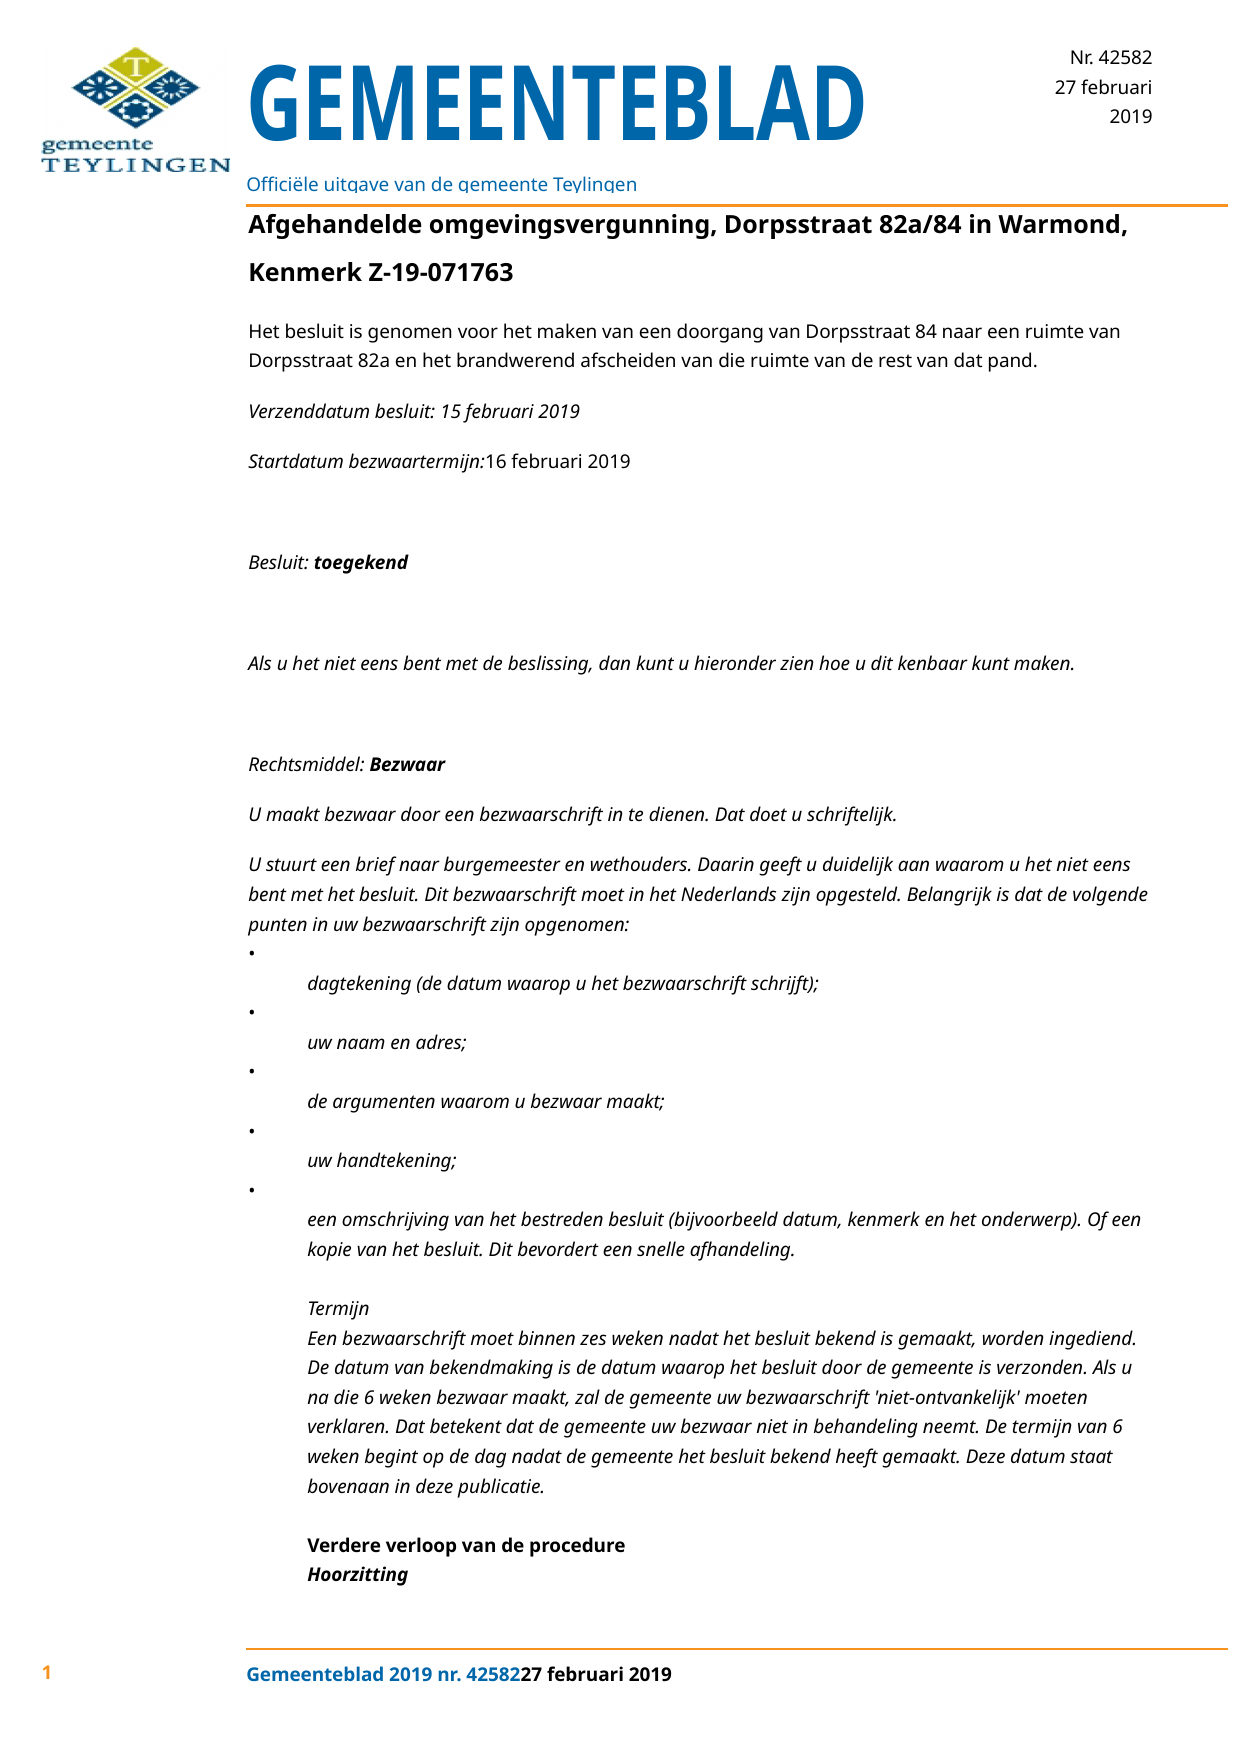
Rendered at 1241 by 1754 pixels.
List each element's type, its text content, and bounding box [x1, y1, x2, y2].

list dagtekening (de datum waarop u het bezwaarschrift schrijft); [248, 970, 1152, 996]
list uw handtekening; [248, 1147, 1152, 1173]
text U maakt bezwaar door een bezwaarschrift in te dienen. Dat doet u schriftelijk. [248, 801, 1152, 827]
text Startdatum bezwaartermijn:16 februari 2019 [248, 448, 1152, 474]
picture [41, 47, 231, 172]
text Als u het niet eens bent met de beslissing, dan kunt u hieronder zien hoe u dit kenbaar kunt maken. [248, 650, 1152, 676]
list Verdere verloop van de procedure [248, 1532, 1152, 1558]
text Het besluit is genomen voor het maken van een doorgang van Dorpsstraat 84 naar een ruimte van Dorpsstraat 82a en het brandwerend afscheiden van die ruimte van de rest van dat pand. [248, 318, 1152, 373]
text U stuurt een brief naar burgemeester en wethouders. Daarin geeft u duidelijk aan waarom u het niet eens bent met het besluit. Dit bezwaarschrift moet in het Nederlands zijn opgesteld. Belangrijk is dat de volgende punten in uw bezwaarschrift zijn opgenomen: [248, 852, 1152, 937]
list Termijn [248, 1295, 1152, 1321]
text Verzenddatum besluit: 15 februari 2019 [248, 398, 1152, 424]
list uw naam en adres; [248, 1029, 1152, 1055]
text Besluit: toegekend [248, 549, 1152, 575]
list Een bezwaarschrift moet binnen zes weken nadat het besluit bekend is gemaakt, worden ingediend. De datum van bekendmaking is de datum waarop het besluit door de gemeente is verzonden. Als u na die 6 weken bezwaar maakt, zal de gemeente uw bezwaarschrift 'niet-ontvankelijk' moeten verklaren. Dat betekent dat de gemeente uw bezwaar niet in behandeling neemt. De termijn van 6 weken begint op de dag nadat de gemeente het besluit bekend heeft gemaakt. Deze datum staat bovenaan in deze publicatie. [248, 1325, 1152, 1499]
text Rechtsmiddel: Bezwaar [248, 751, 1152, 777]
list de argumenten waarom u bezwaar maakt; [248, 1088, 1152, 1114]
list Hoorzitting [248, 1562, 1152, 1587]
list een omschrijving van het bestreden besluit (bijvoorbeeld datum, kenmerk en het onderwerp). Of een kopie van het besluit. Dit bevordert een snelle afhandeling. [248, 1207, 1152, 1262]
text Afgehandelde omgevingsvergunning, Dorpsstraat 82a/84 in Warmond, Kenmerk Z-19-071763 [248, 207, 1152, 288]
